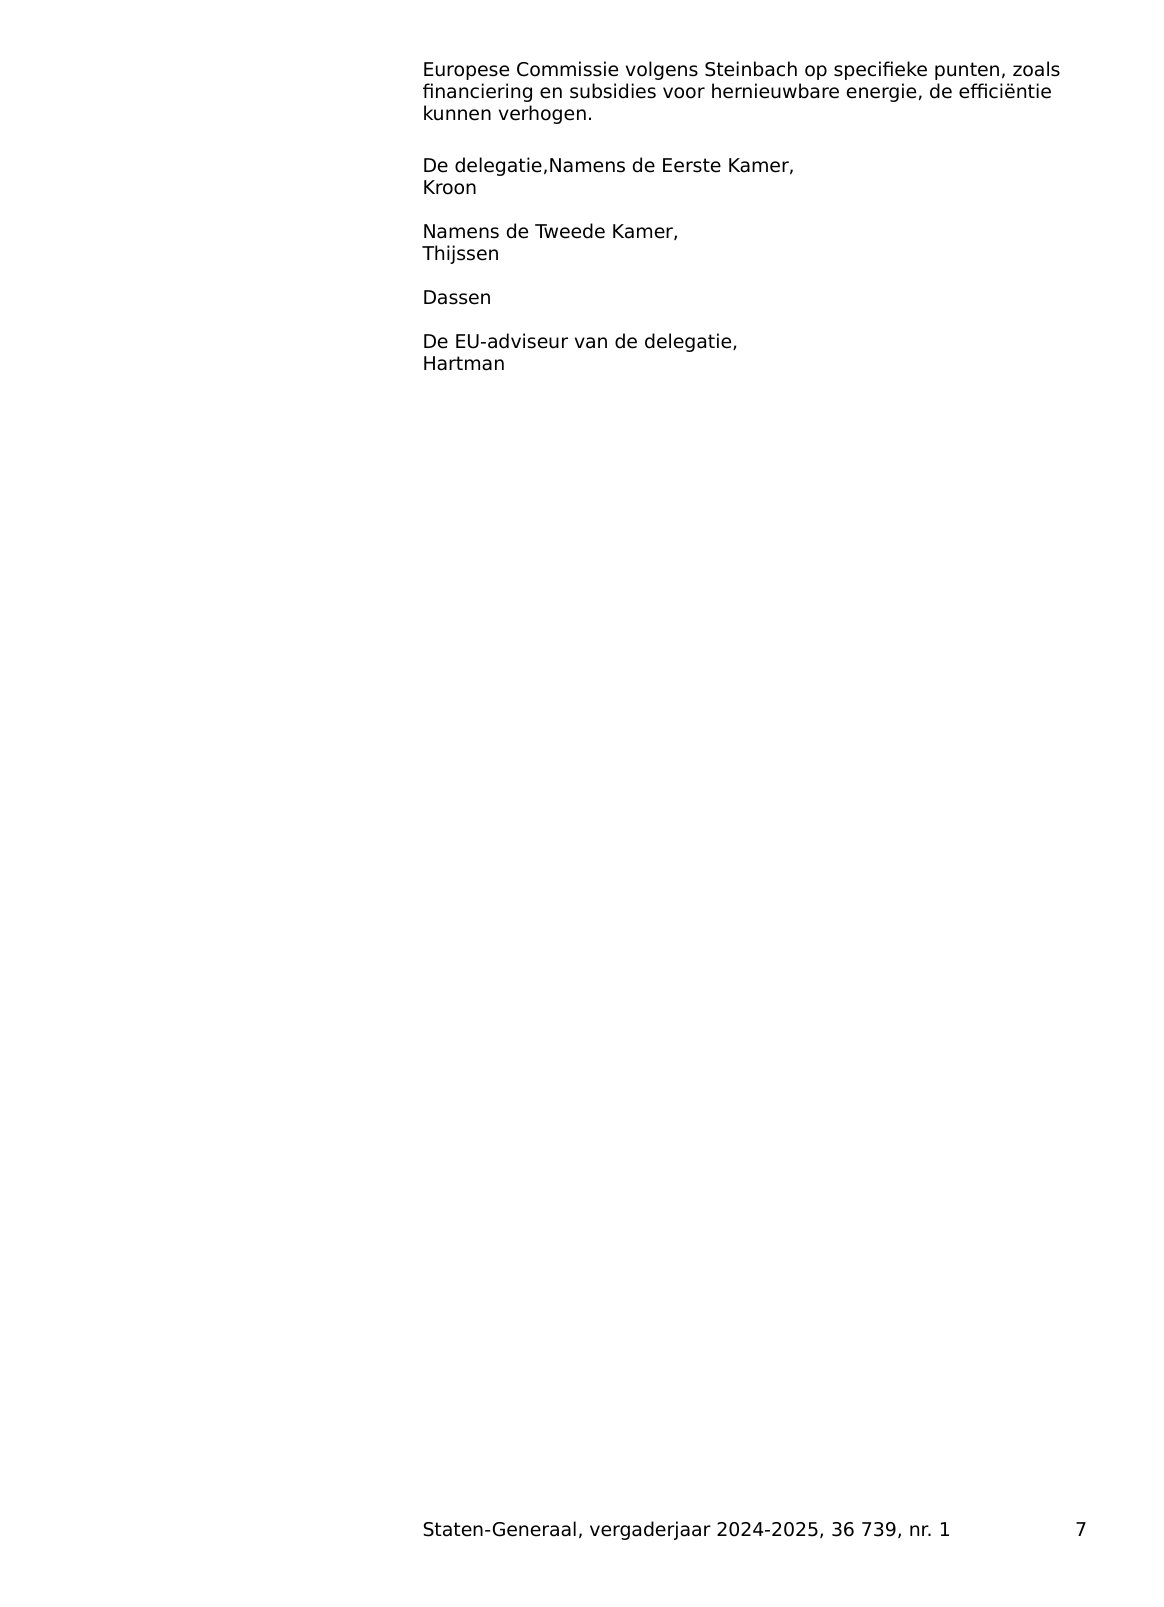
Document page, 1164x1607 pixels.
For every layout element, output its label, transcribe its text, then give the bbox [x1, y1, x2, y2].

text De delegatie,Namens de Eerste Kamer, Kroon [422, 155, 1087, 199]
text Europese Commissie volgens Steinbach op specifieke punten, zoals financiering en subsidies voor hernieuwbare energie, de efficiëntie kunnen verhogen. [422, 59, 1087, 125]
text Namens de Tweede Kamer, Thijssen Dassen [422, 221, 1087, 309]
text De EU-adviseur van de delegatie, Hartman [422, 331, 1087, 375]
